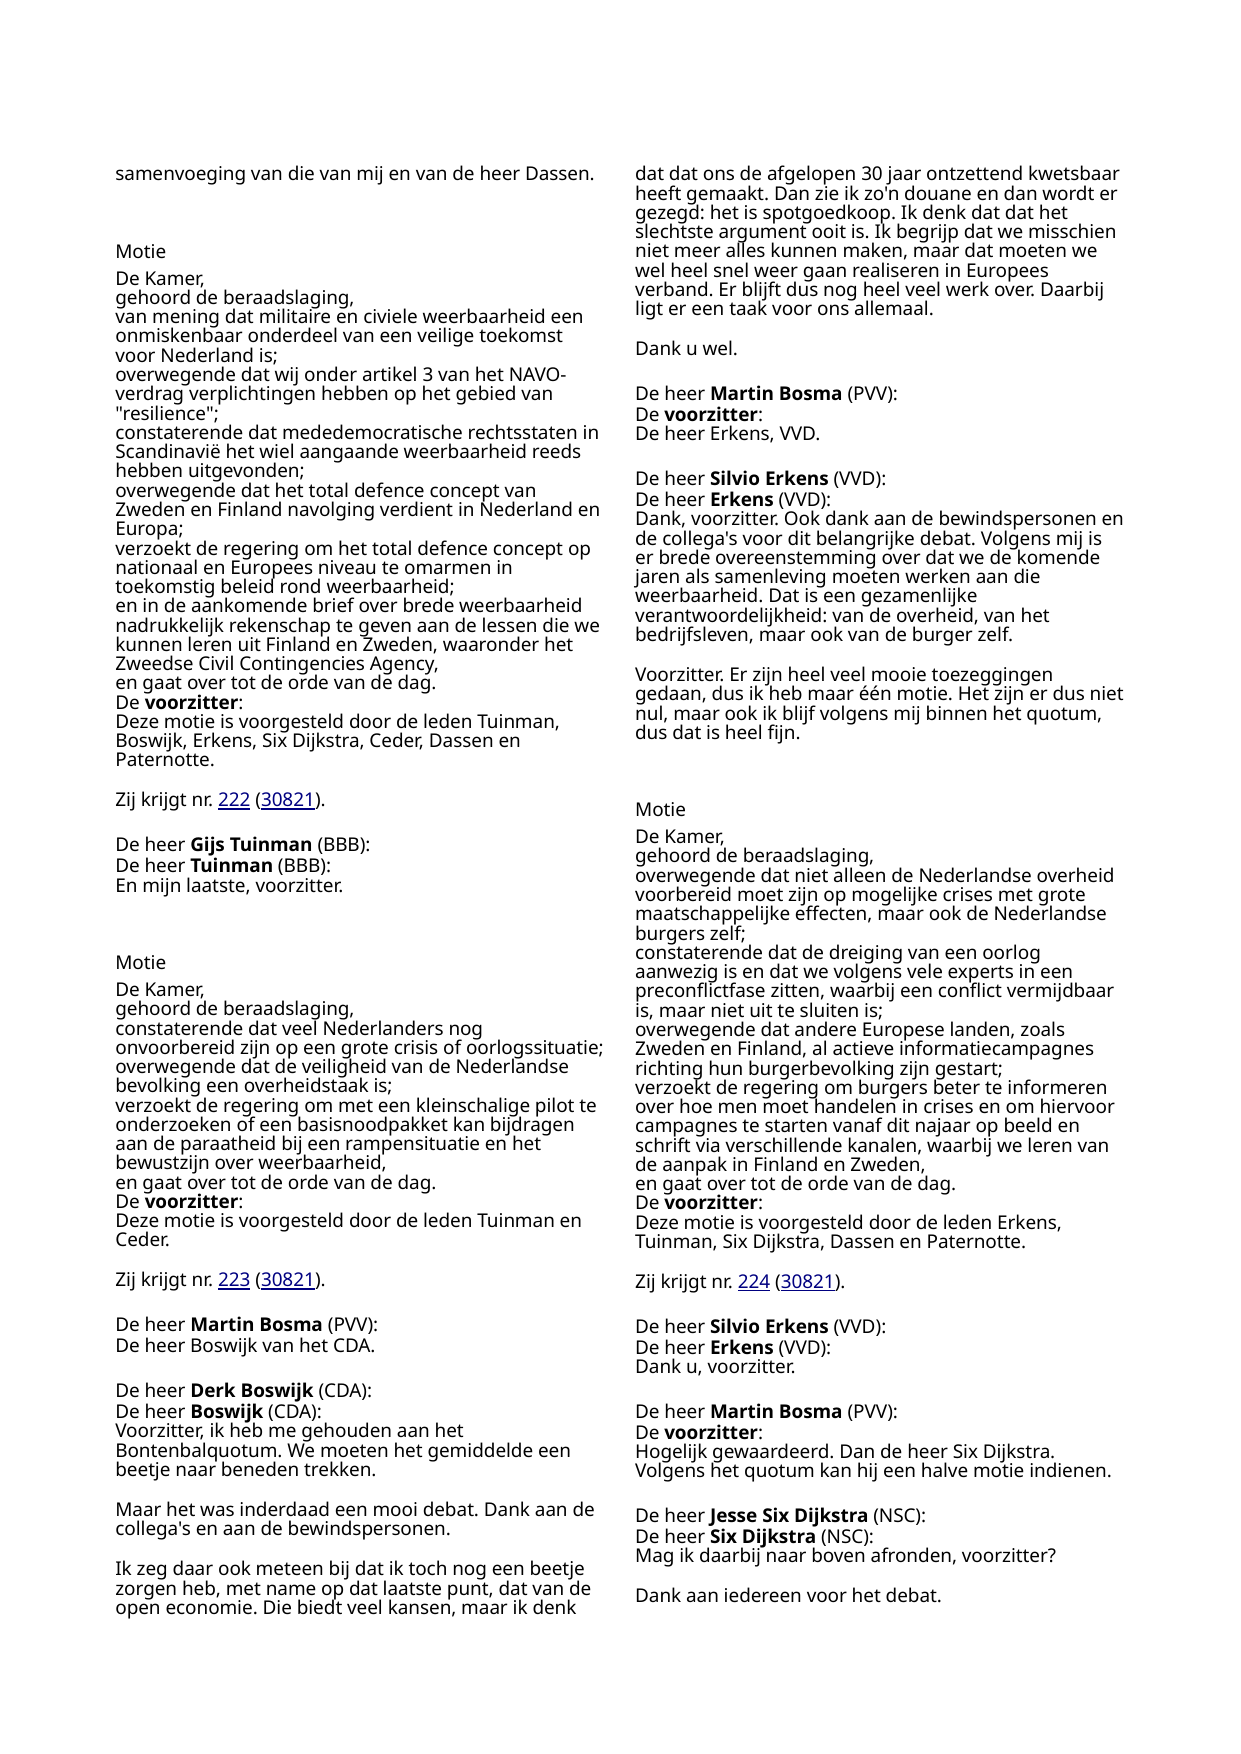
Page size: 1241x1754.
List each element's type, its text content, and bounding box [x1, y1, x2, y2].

text De heer Gijs Tuinman (BBB): [115, 832, 605, 857]
text De voorzitter: [115, 694, 605, 713]
text Deze motie is voorgesteld door de leden Erkens, Tuinman, Six Dijkstra, Dassen en Paternotte. [635, 1214, 1125, 1252]
text Ik zeg daar ook meteen bij dat ik toch nog een beetje zorgen heb, met name op dat laatste punt, dat van de open economie. Die biedt veel kansen, maar ik denk [115, 1560, 605, 1618]
text Zij krijgt nr. 222 (30821). [115, 791, 605, 811]
text De heer Martin Bosma (PVV): [115, 1312, 605, 1337]
text overwegende dat andere Europese landen, zoals Zweden en Finland, al actieve informatiecampagnes richting hun burgerbevolking zijn gestart; [635, 1021, 1125, 1079]
text De voorzitter: [115, 1193, 605, 1212]
text De voorzitter: [635, 406, 1125, 425]
text Dank u wel. [635, 340, 1125, 359]
text De Kamer, [115, 270, 605, 289]
text Motie [635, 797, 1125, 822]
text De heer Silvio Erkens (VVD): [635, 1313, 1125, 1339]
text van mening dat militaire en civiele weerbaarheid een onmiskenbaar onderdeel van een veilige toekomst voor Nederland is; [115, 308, 605, 366]
text Hogelijk gewaardeerd. Dan de heer Six Dijkstra. Volgens het quotum kan hij een halve motie indienen. [635, 1443, 1125, 1482]
text gehoord de beraadslaging, [115, 289, 605, 308]
text constaterende dat de dreiging van een oorlog aanwezig is en dat we volgens vele experts in een preconflictfase zitten, waarbij een conflict vermijdbaar is, maar niet uit te sluiten is; [635, 944, 1125, 1021]
text Voorzitter, ik heb me gehouden aan het Bontenbalquotum. We moeten het gemiddelde een beetje naar beneden trekken. [115, 1422, 605, 1480]
text De heer Silvio Erkens (VVD): [635, 465, 1125, 491]
text De heer Martin Bosma (PVV): [635, 380, 1125, 406]
text verzoekt de regering om burgers beter te informeren over hoe men moet handelen in crises en om hiervoor campagnes te starten vanaf dit najaar op beeld en schrift via verschillende kanalen, waarbij we leren van de aanpak in Finland en Zweden, [635, 1079, 1125, 1175]
text en gaat over tot de orde van de dag. [635, 1175, 1125, 1194]
text overwegende dat wij onder artikel 3 van het NAVO-verdrag verplichtingen hebben op het gebied van "resilience"; [115, 366, 605, 424]
text Voorzitter. Er zijn heel veel mooie toezeggingen gedaan, dus ik heb maar één motie. Het zijn er dus niet nul, maar ook ik blijf volgens mij binnen het quotum, dus dat is heel fijn. [635, 666, 1125, 743]
text De heer Erkens, VVD. [635, 425, 1125, 444]
text en in de aankomende brief over brede weerbaarheid nadrukkelijk rekenschap te geven aan de lessen die we kunnen leren uit Finland en Zweden, waaronder het Zweedse Civil Contingencies Agency, [115, 597, 605, 674]
text verzoekt de regering om met een kleinschalige pilot te onderzoeken of een basisnoodpakket kan bijdragen aan de paraatheid bij een rampensituatie en het bewustzijn over weerbaarheid, [115, 1097, 605, 1174]
text Dank u, voorzitter. [635, 1358, 1125, 1377]
text gehoord de beraadslaging, [635, 847, 1125, 867]
text Dank, voorzitter. Ook dank aan de bewindspersonen en de collega's voor dit belangrijke debat. Volgens mij is er brede overeenstemming over dat we de komende jaren als samenleving moeten werken aan die weerbaarheid. Dat is een gezamenlijke verantwoordelijkheid: van de overheid, van het bedrijfsleven, maar ook van de burger zelf. [635, 510, 1125, 645]
text De heer Derk Boswijk (CDA): [115, 1377, 605, 1403]
text De heer Boswijk van het CDA. [115, 1337, 605, 1357]
text En mijn laatste, voorzitter. [115, 877, 605, 896]
text Maar het was inderdaad een mooi debat. Dank aan de collega's en aan de bewindspersonen. [115, 1501, 605, 1539]
text Zij krijgt nr. 224 (30821). [635, 1273, 1125, 1292]
text Zij krijgt nr. 223 (30821). [115, 1271, 605, 1291]
text verzoekt de regering om het total defence concept op nationaal en Europees niveau te omarmen in toekomstig beleid rond weerbaarheid; [115, 539, 605, 597]
text Dank aan iedereen voor het debat. [635, 1587, 1125, 1607]
text overwegende dat het total defence concept van Zweden en Finland navolging verdient in Nederland en Europa; [115, 482, 605, 539]
text overwegende dat niet alleen de Nederlandse overheid voorbereid moet zijn op mogelijke crises met grote maatschappelijke effecten, maar ook de Nederlandse burgers zelf; [635, 867, 1125, 944]
text constaterende dat mededemocratische rechtsstaten in Scandinavië het wiel aangaande weerbaarheid reeds hebben uitgevonden; [115, 424, 605, 482]
text De voorzitter: [635, 1194, 1125, 1214]
text Deze motie is voorgesteld door de leden Tuinman en Ceder. [115, 1212, 605, 1251]
text Motie [115, 238, 605, 264]
text overwegende dat de veiligheid van de Nederlandse bevolking een overheidstaak is; [115, 1058, 605, 1097]
text Mag ik daarbij naar boven afronden, voorzitter? [635, 1547, 1125, 1567]
text De heer Tuinman (BBB): [115, 857, 605, 877]
text gehoord de beraadslaging, [115, 1000, 605, 1019]
text De heer Martin Bosma (PVV): [635, 1398, 1125, 1424]
text en gaat over tot de orde van de dag. [115, 1174, 605, 1193]
text De heer Erkens (VVD): [635, 491, 1125, 510]
text De heer Jesse Six Dijkstra (NSC): [635, 1502, 1125, 1528]
text Deze motie is voorgesteld door de leden Tuinman, Boswijk, Erkens, Six Dijkstra, Ceder, Dassen en Paternotte. [115, 713, 605, 771]
text De voorzitter: [635, 1424, 1125, 1443]
text De Kamer, [115, 981, 605, 1000]
text dat dat ons de afgelopen 30 jaar ontzettend kwetsbaar heeft gemaakt. Dan zie ik zo'n douane en dan wordt er gezegd: het is spotgoedkoop. Ik denk dat dat het slechtste argument ooit is. Ik begrijp dat we misschien niet meer alles kunnen maken, maar dat moeten we wel heel snel weer gaan realiseren in Europees verband. Er blijft dus nog heel veel werk over. Daarbij ligt er een taak voor ons allemaal. [635, 165, 1125, 319]
text Motie [115, 949, 605, 975]
text De heer Erkens (VVD): [635, 1339, 1125, 1358]
text De heer Boswijk (CDA): [115, 1403, 605, 1422]
text samenvoeging van die van mij en van de heer Dassen. [115, 165, 605, 184]
text De heer Six Dijkstra (NSC): [635, 1528, 1125, 1547]
text constaterende dat veel Nederlanders nog onvoorbereid zijn op een grote crisis of oorlogssituatie; [115, 1019, 605, 1058]
text en gaat over tot de orde van de dag. [115, 674, 605, 694]
text De Kamer, [635, 828, 1125, 847]
